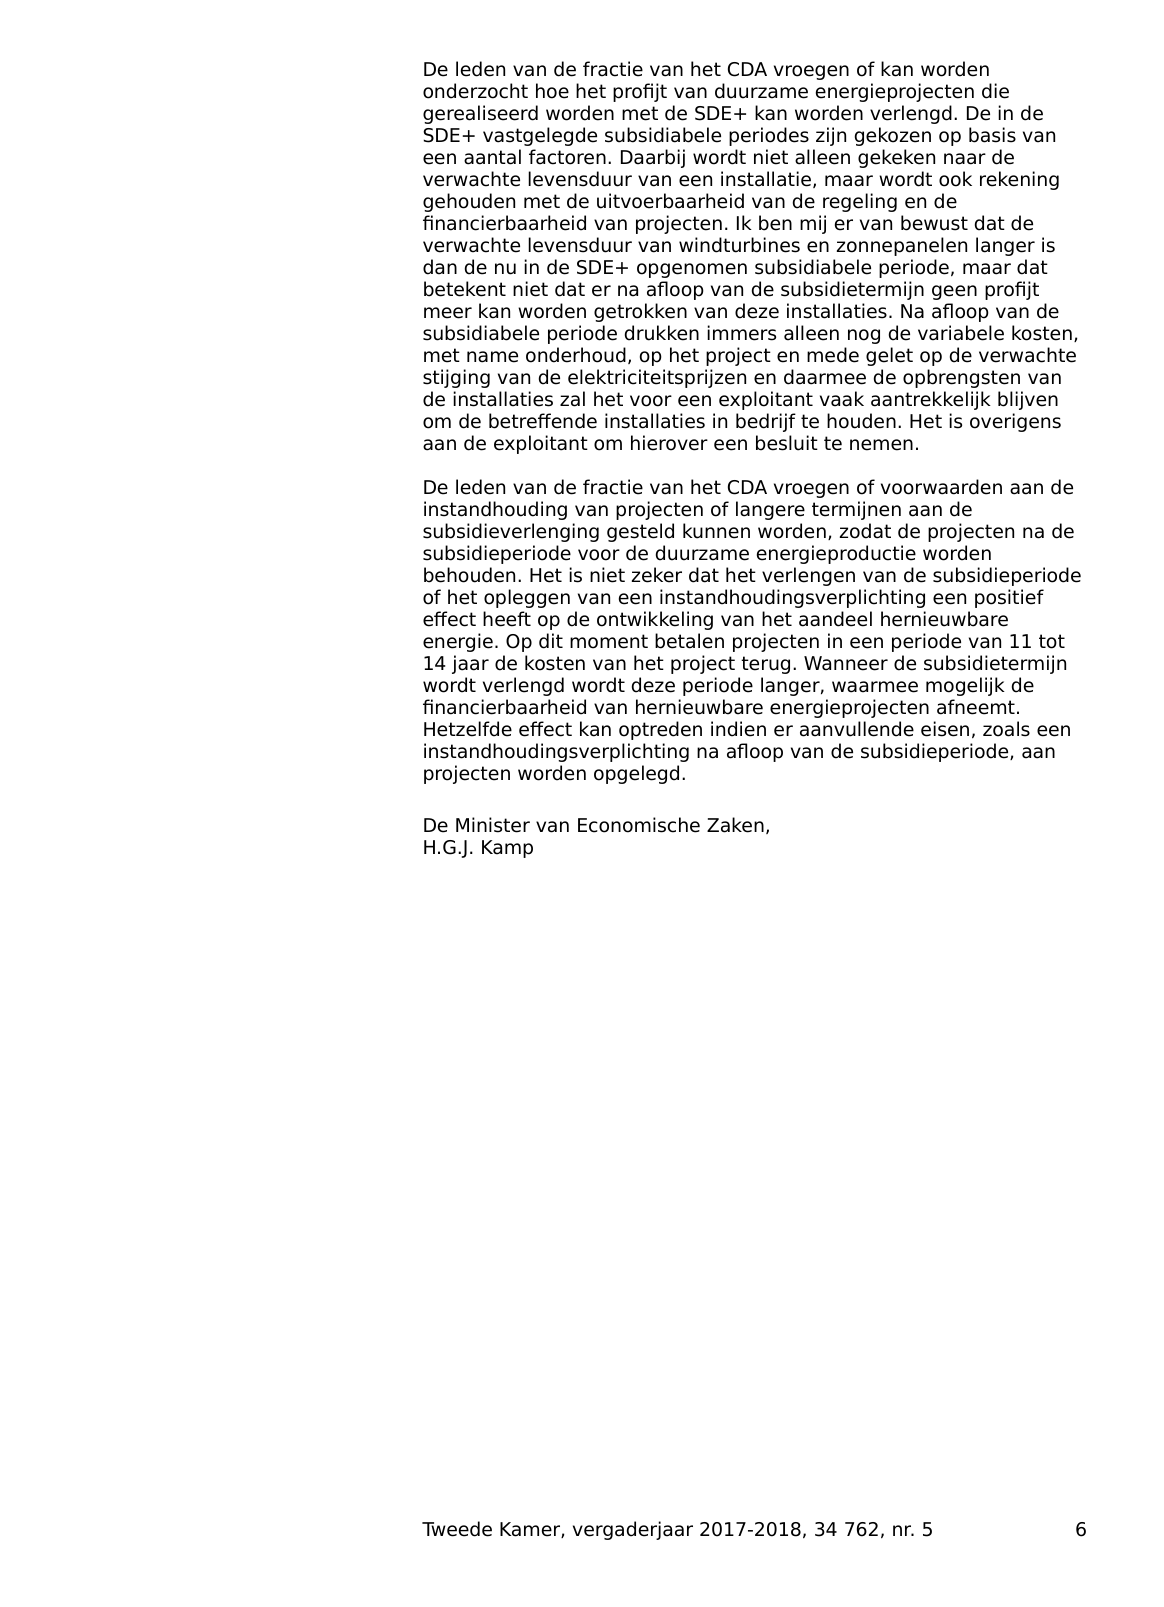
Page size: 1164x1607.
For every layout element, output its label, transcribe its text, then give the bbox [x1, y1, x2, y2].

text De Minister van Economische Zaken, H.G.J. Kamp [422, 814, 1087, 858]
text De leden van de fractie van het CDA vroegen of kan worden onderzocht hoe het profijt van duurzame energieprojecten die gerealiseerd worden met de SDE+ kan worden verlengd. De in de SDE+ vastgelegde subsidiabele periodes zijn gekozen op basis van een aantal factoren. Daarbij wordt niet alleen gekeken naar de verwachte levensduur van een installatie, maar wordt ook rekening gehouden met de uitvoerbaarheid van de regeling en de financierbaarheid van projecten. Ik ben mij er van bewust dat de verwachte levensduur van windturbines en zonnepanelen langer is dan de nu in de SDE+ opgenomen subsidiabele periode, maar dat betekent niet dat er na afloop van de subsidietermijn geen profijt meer kan worden getrokken van deze installaties. Na afloop van de subsidiabele periode drukken immers alleen nog de variabele kosten, met name onderhoud, op het project en mede gelet op de verwachte stijging van de elektriciteitsprijzen en daarmee de opbrengsten van de installaties zal het voor een exploitant vaak aantrekkelijk blijven om de betreffende installaties in bedrijf te houden. Het is overigens aan de exploitant om hierover een besluit te nemen. [422, 59, 1087, 455]
text De leden van de fractie van het CDA vroegen of voorwaarden aan de instandhouding van projecten of langere termijnen aan de subsidieverlenging gesteld kunnen worden, zodat de projecten na de subsidieperiode voor de duurzame energieproductie worden behouden. Het is niet zeker dat het verlengen van de subsidieperiode of het opleggen van een instandhoudingsverplichting een positief effect heeft op de ontwikkeling van het aandeel hernieuwbare energie. Op dit moment betalen projecten in een periode van 11 tot 14 jaar de kosten van het project terug. Wanneer de subsidietermijn wordt verlengd wordt deze periode langer, waarmee mogelijk de financierbaarheid van hernieuwbare energieprojecten afneemt. Hetzelfde effect kan optreden indien er aanvullende eisen, zoals een instandhoudingsverplichting na afloop van de subsidieperiode, aan projecten worden opgelegd. [422, 477, 1087, 784]
